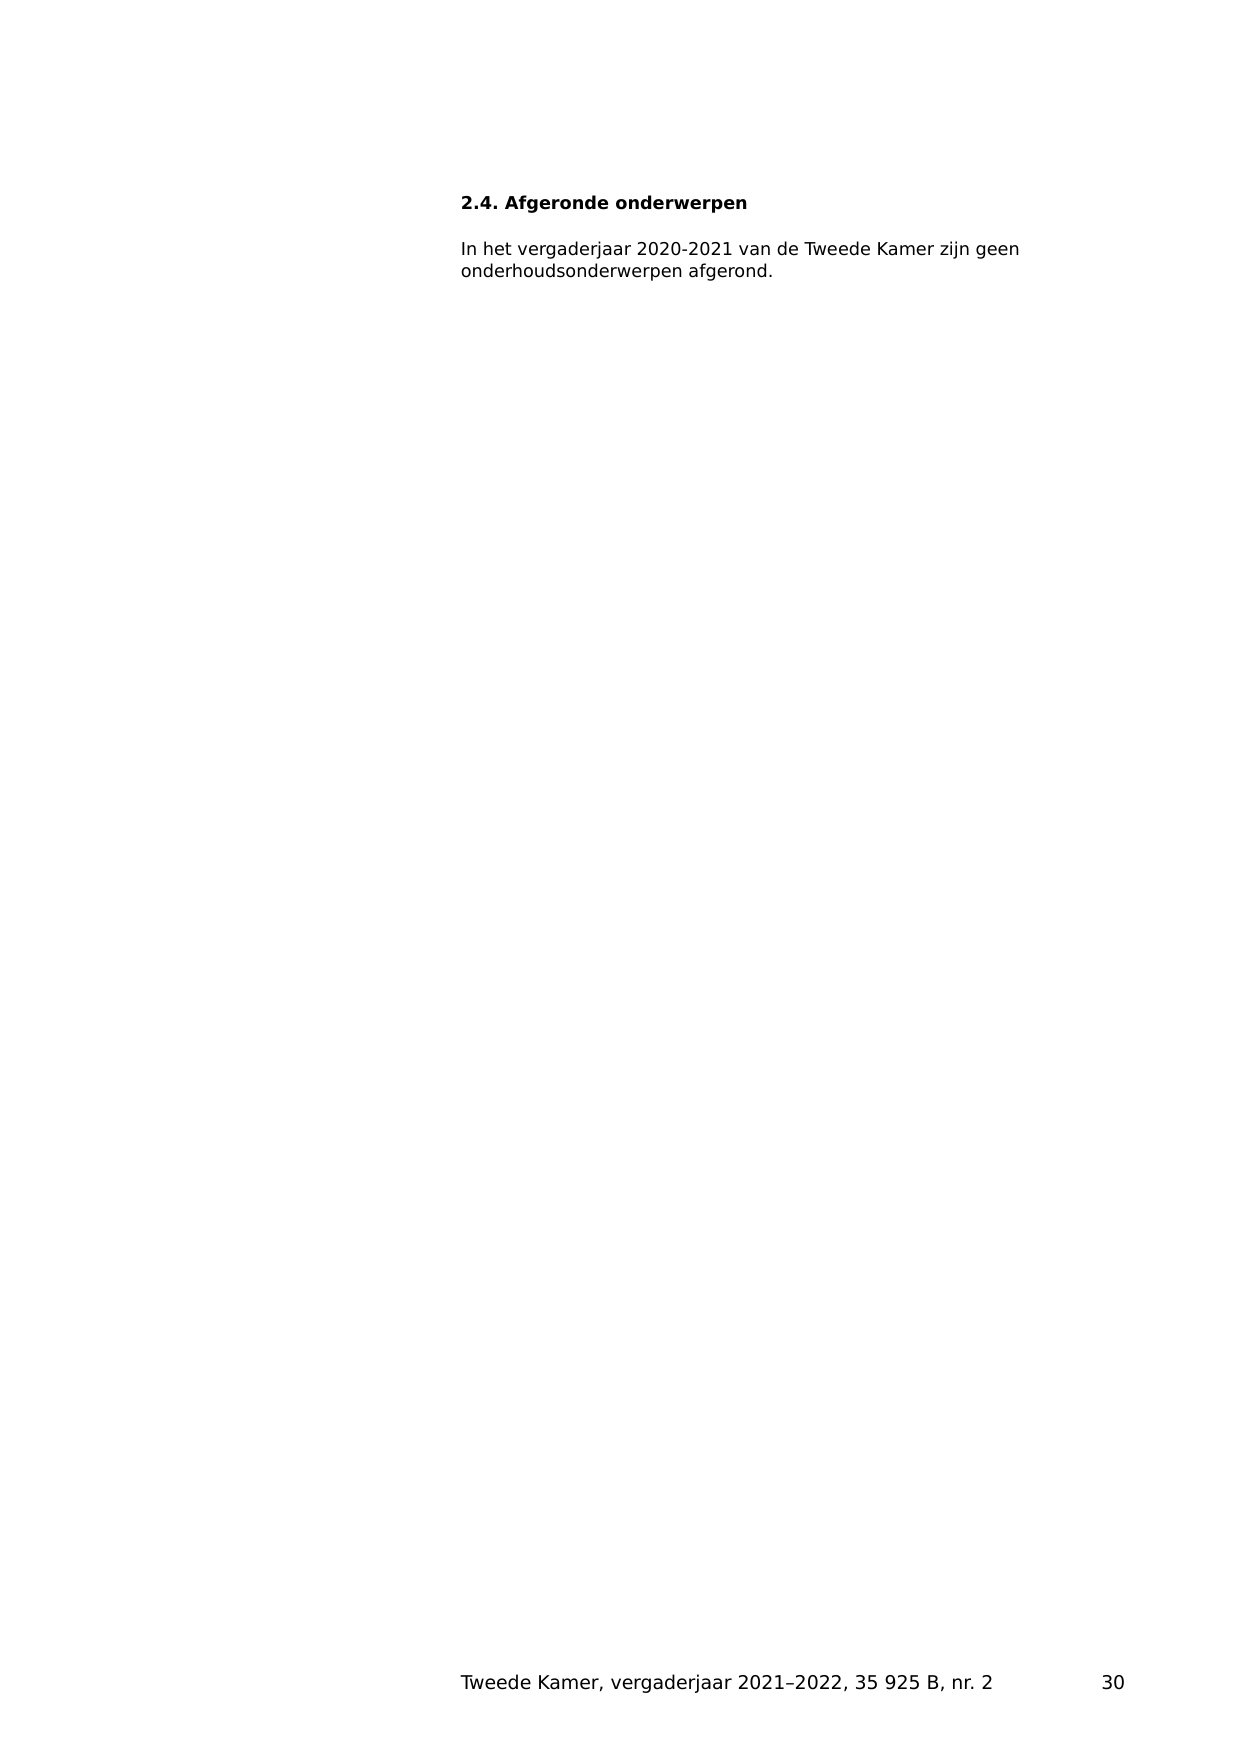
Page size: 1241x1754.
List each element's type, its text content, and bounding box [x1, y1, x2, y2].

text In het vergaderjaar 2020-2021 van de Tweede Kamer zijn geen onderhoudsonderwerpen afgerond. [461, 237, 1125, 282]
text 2.4. Afgeronde onderwerpen [461, 191, 1125, 214]
